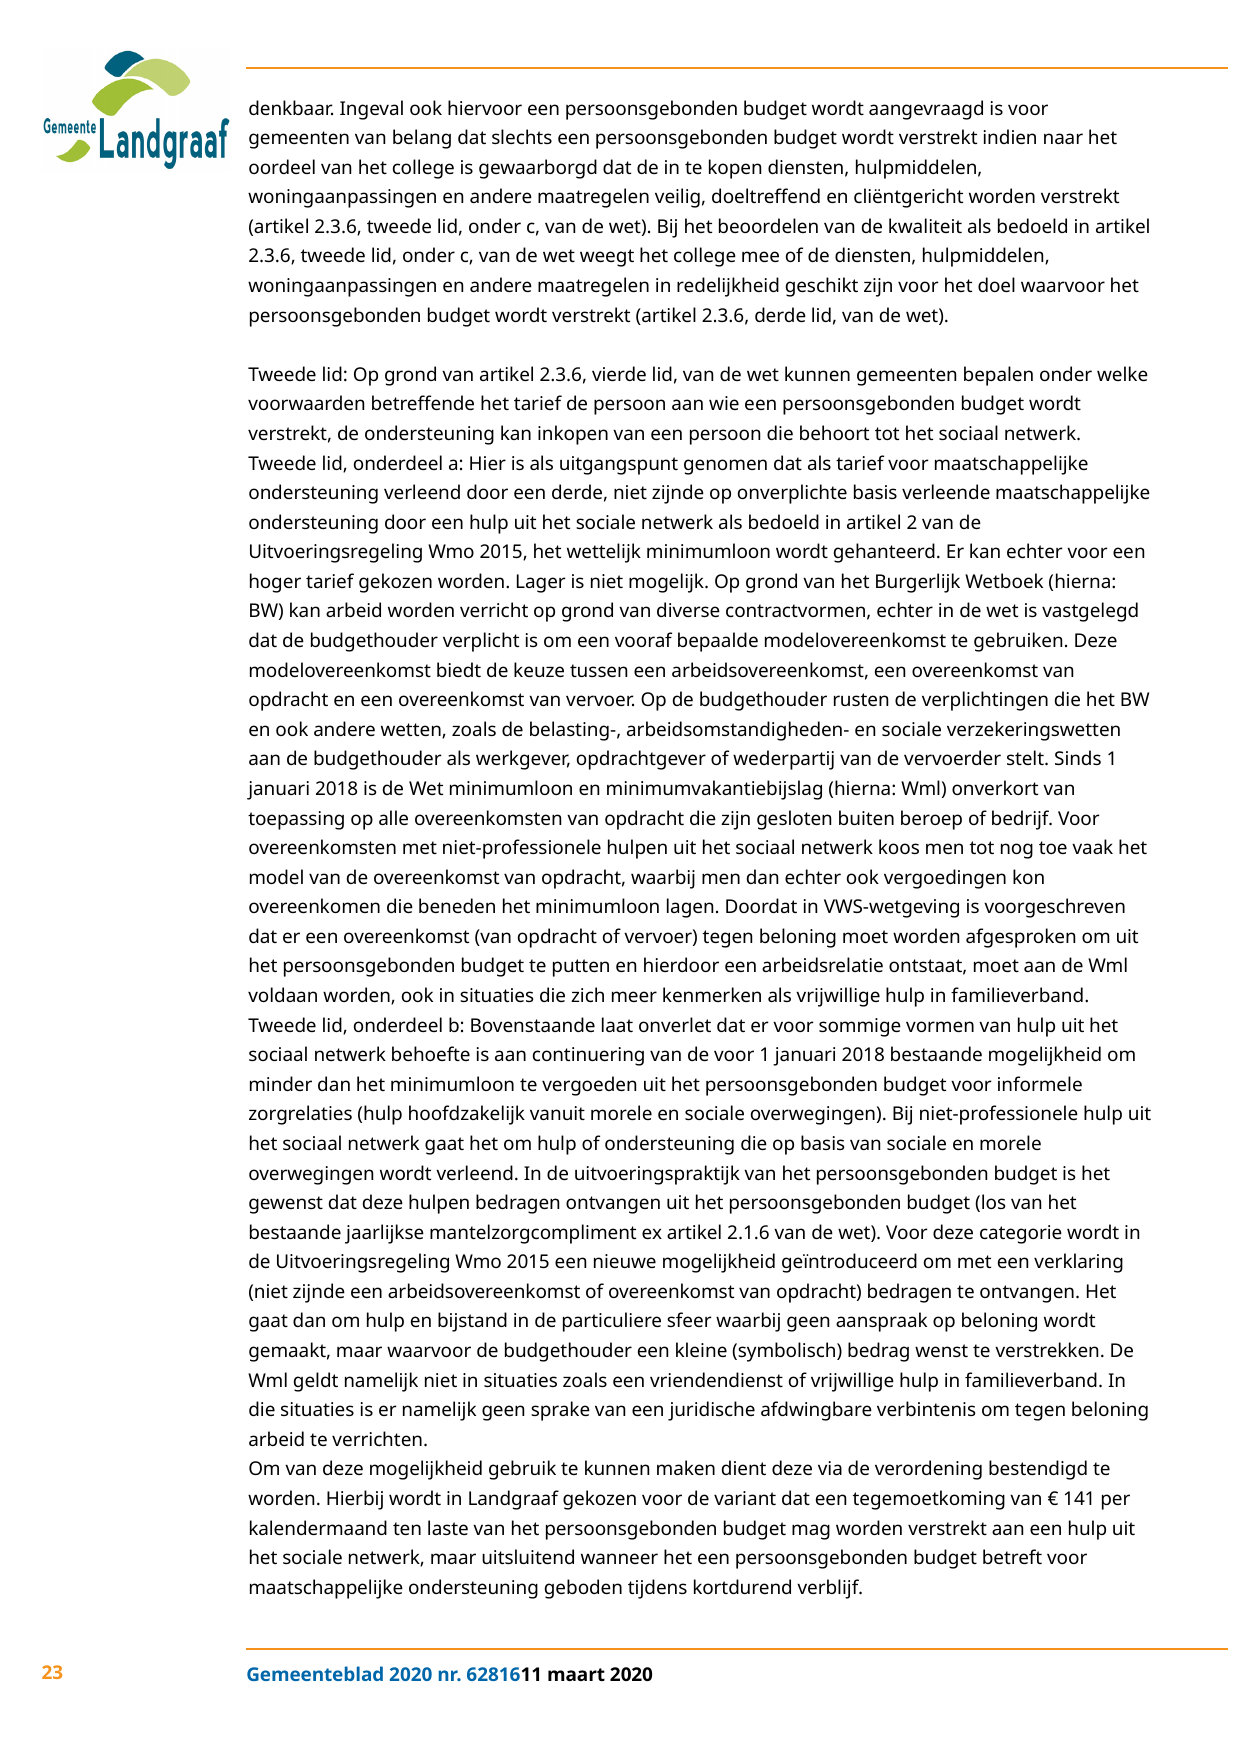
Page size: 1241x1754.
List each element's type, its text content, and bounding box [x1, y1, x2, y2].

text Om van deze mogelijkheid gebruik te kunnen maken dient deze via de verordening bestendigd te worden. Hierbij wordt in Landgraaf gekozen voor de variant dat een tegemoetkoming van € 141 per kalendermaand ten laste van het persoonsgebonden budget mag worden verstrekt aan een hulp uit het sociale netwerk, maar uitsluitend wanneer het een persoonsgebonden budget betreft voor maatschappelijke ondersteuning geboden tijdens kortdurend verblijf. [248, 1456, 1152, 1600]
text Tweede lid, onderdeel b: Bovenstaande laat onverlet dat er voor sommige vormen van hulp uit het sociaal netwerk behoefte is aan continuering van de voor 1 januari 2018 bestaande mogelijkheid om minder dan het minimumloon te vergoeden uit het persoonsgebonden budget voor informele zorgrelaties (hulp hoofdzakelijk vanuit morele en sociale overwegingen). Bij niet-professionele hulp uit het sociaal netwerk gaat het om hulp of ondersteuning die op basis van sociale en morele overwegingen wordt verleend. In de uitvoeringspraktijk van het persoonsgebonden budget is het gewenst dat deze hulpen bedragen ontvangen uit het persoonsgebonden budget (los van het bestaande jaarlijkse mantelzorgcompliment ex artikel 2.1.6 van de wet). Voor deze categorie wordt in de Uitvoeringsregeling Wmo 2015 een nieuwe mogelijkheid geïntroduceerd om met een verklaring (niet zijnde een arbeidsovereenkomst of overeenkomst van opdracht) bedragen te ontvangen. Het gaat dan om hulp en bijstand in de particuliere sfeer waarbij geen aanspraak op beloning wordt gemaakt, maar waarvoor de budgethouder een kleine (symbolisch) bedrag wenst te verstrekken. De Wml geldt namelijk niet in situaties zoals een vriendendienst of vrijwillige hulp in familieverband. In die situaties is er namelijk geen sprake van een juridische afdwingbare verbintenis om tegen beloning arbeid te verrichten. [248, 1012, 1152, 1452]
picture [41, 47, 231, 172]
text Tweede lid, onderdeel a: Hier is als uitgangspunt genomen dat als tarief voor maatschappelijke ondersteuning verleend door een derde, niet zijnde op onverplichte basis verleende maatschappelijke ondersteuning door een hulp uit het sociale netwerk als bedoeld in artikel 2 van de Uitvoeringsregeling Wmo 2015, het wettelijk minimumloon wordt gehanteerd. Er kan echter voor een hoger tarief gekozen worden. Lager is niet mogelijk. Op grond van het Burgerlijk Wetboek (hierna: BW) kan arbeid worden verricht op grond van diverse contractvormen, echter in de wet is vastgelegd dat de budgethouder verplicht is om een vooraf bepaalde modelovereenkomst te gebruiken. Deze modelovereenkomst biedt de keuze tussen een arbeidsovereenkomst, een overeenkomst van opdracht en een overeenkomst van vervoer. Op de budgethouder rusten de verplichtingen die het BW en ook andere wetten, zoals de belasting-, arbeidsomstandigheden- en sociale verzekeringswetten aan de budgethouder als werkgever, opdrachtgever of wederpartij van de vervoerder stelt. Sinds 1 januari 2018 is de Wet minimumloon en minimumvakantiebijslag (hierna: Wml) onverkort van toepassing op alle overeenkomsten van opdracht die zijn gesloten buiten beroep of bedrijf. Voor overeenkomsten met niet-professionele hulpen uit het sociaal netwerk koos men tot nog toe vaak het model van de overeenkomst van opdracht, waarbij men dan echter ook vergoedingen kon overeenkomen die beneden het minimumloon lagen. Doordat in VWS-wetgeving is voorgeschreven dat er een overeenkomst (van opdracht of vervoer) tegen beloning moet worden afgesproken om uit het persoonsgebonden budget te putten en hierdoor een arbeidsrelatie ontstaat, moet aan de Wml voldaan worden, ook in situaties die zich meer kenmerken als vrijwillige hulp in familieverband. [248, 450, 1152, 1008]
text denkbaar. Ingeval ook hiervoor een persoonsgebonden budget wordt aangevraagd is voor gemeenten van belang dat slechts een persoonsgebonden budget wordt verstrekt indien naar het oordeel van het college is gewaarborgd dat de in te kopen diensten, hulpmiddelen, woningaanpassingen en andere maatregelen veilig, doeltreffend en cliëntgericht worden verstrekt (artikel 2.3.6, tweede lid, onder c, van de wet). Bij het beoordelen van de kwaliteit als bedoeld in artikel 2.3.6, tweede lid, onder c, van de wet weegt het college mee of de diensten, hulpmiddelen, woningaanpassingen en andere maatregelen in redelijkheid geschikt zijn voor het doel waarvoor het persoonsgebonden budget wordt verstrekt (artikel 2.3.6, derde lid, van de wet). [248, 95, 1152, 328]
text Tweede lid: Op grond van artikel 2.3.6, vierde lid, van de wet kunnen gemeenten bepalen onder welke voorwaarden betreffende het tarief de persoon aan wie een persoonsgebonden budget wordt verstrekt, de ondersteuning kan inkopen van een persoon die behoort tot het sociaal netwerk. [248, 361, 1152, 446]
